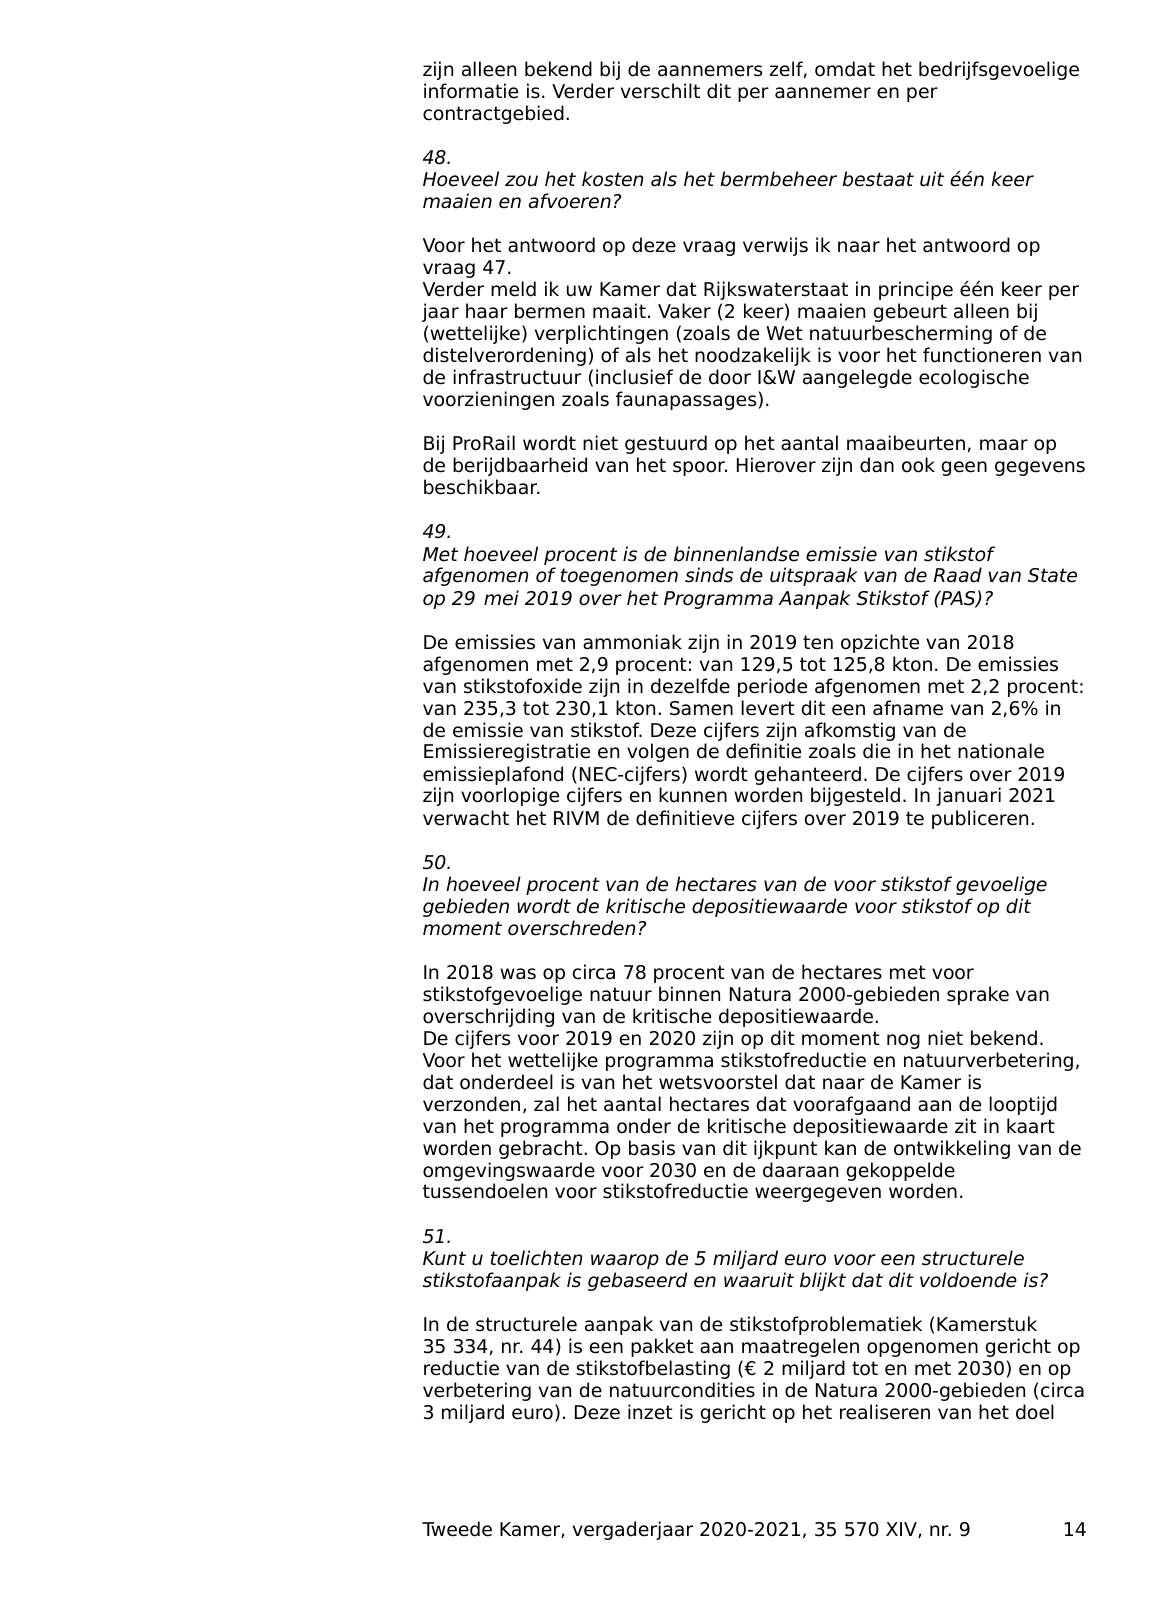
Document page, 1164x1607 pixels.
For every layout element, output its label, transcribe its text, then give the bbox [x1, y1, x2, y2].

text Bij ProRail wordt niet gestuurd op het aantal maaibeurten, maar op de berijdbaarheid van het spoor. Hierover zijn dan ook geen gegevens beschikbaar. [422, 433, 1087, 499]
text In hoeveel procent van de hectares van de voor stikstof gevoelige gebieden wordt de kritische depositiewaarde voor stikstof op dit moment overschreden? [422, 873, 1087, 939]
text De emissies van ammoniak zijn in 2019 ten opzichte van 2018 afgenomen met 2,9 procent: van 129,5 tot 125,8 kton. De emissies van stikstofoxide zijn in dezelfde periode afgenomen met 2,2 procent: van 235,3 tot 230,1 kton. Samen levert dit een afname van 2,6% in de emissie van stikstof. Deze cijfers zijn afkomstig van de Emissieregistratie en volgen de definitie zoals die in het nationale emissieplafond (NEC-cijfers) wordt gehanteerd. De cijfers over 2019 zijn voorlopige cijfers en kunnen worden bijgesteld. In januari 2021 verwacht het RIVM de definitieve cijfers over 2019 te publiceren. [422, 632, 1087, 829]
text Voor het antwoord op deze vraag verwijs ik naar het antwoord op vraag 47. [422, 235, 1087, 279]
text zijn alleen bekend bij de aannemers zelf, omdat het bedrijfsgevoelige informatie is. Verder verschilt dit per aannemer en per contractgebied. [422, 59, 1087, 125]
text Met hoeveel procent is de binnenlandse emissie van stikstof afgenomen of toegenomen sinds de uitspraak van de Raad van State op 29 mei 2019 over het Programma Aanpak Stikstof (PAS)? [422, 543, 1087, 609]
text Kunt u toelichten waarop de 5 miljard euro voor een structurele stikstofaanpak is gebaseerd en waaruit blijkt dat dit voldoende is? [422, 1248, 1087, 1292]
text 48. [422, 147, 1087, 169]
text In de structurele aanpak van de stikstofproblematiek (Kamerstuk 35 334, nr. 44) is een pakket aan maatregelen opgenomen gericht op reductie van de stikstofbelasting (€ 2 miljard tot en met 2030) en op verbetering van de natuurcondities in de Natura 2000-gebieden (circa 3 miljard euro). Deze inzet is gericht op het realiseren van het doel [422, 1314, 1087, 1424]
text Hoeveel zou het kosten als het bermbeheer bestaat uit één keer maaien en afvoeren? [422, 169, 1087, 213]
text 49. [422, 521, 1087, 543]
text In 2018 was op circa 78 procent van de hectares met voor stikstofgevoelige natuur binnen Natura 2000-gebieden sprake van overschrijding van de kritische depositiewaarde. [422, 962, 1087, 1028]
text 50. [422, 852, 1087, 873]
text De cijfers voor 2019 en 2020 zijn op dit moment nog niet bekend. Voor het wettelijke programma stikstofreductie en natuurverbetering, dat onderdeel is van het wetsvoorstel dat naar de Kamer is verzonden, zal het aantal hectares dat voorafgaand aan de looptijd van het programma onder de kritische depositiewaarde zit in kaart worden gebracht. Op basis van dit ijkpunt kan de ontwikkeling van de omgevingswaarde voor 2030 en de daaraan gekoppelde tussendoelen voor stikstofreductie weergegeven worden. [422, 1028, 1087, 1203]
text 51. [422, 1226, 1087, 1248]
text Verder meld ik uw Kamer dat Rijkswaterstaat in principe één keer per jaar haar bermen maait. Vaker (2 keer) maaien gebeurt alleen bij (wettelijke) verplichtingen (zoals de Wet natuurbescherming of de distelverordening) of als het noodzakelijk is voor het functioneren van de infrastructuur (inclusief de door I&W aangelegde ecologische voorzieningen zoals faunapassages). [422, 279, 1087, 411]
